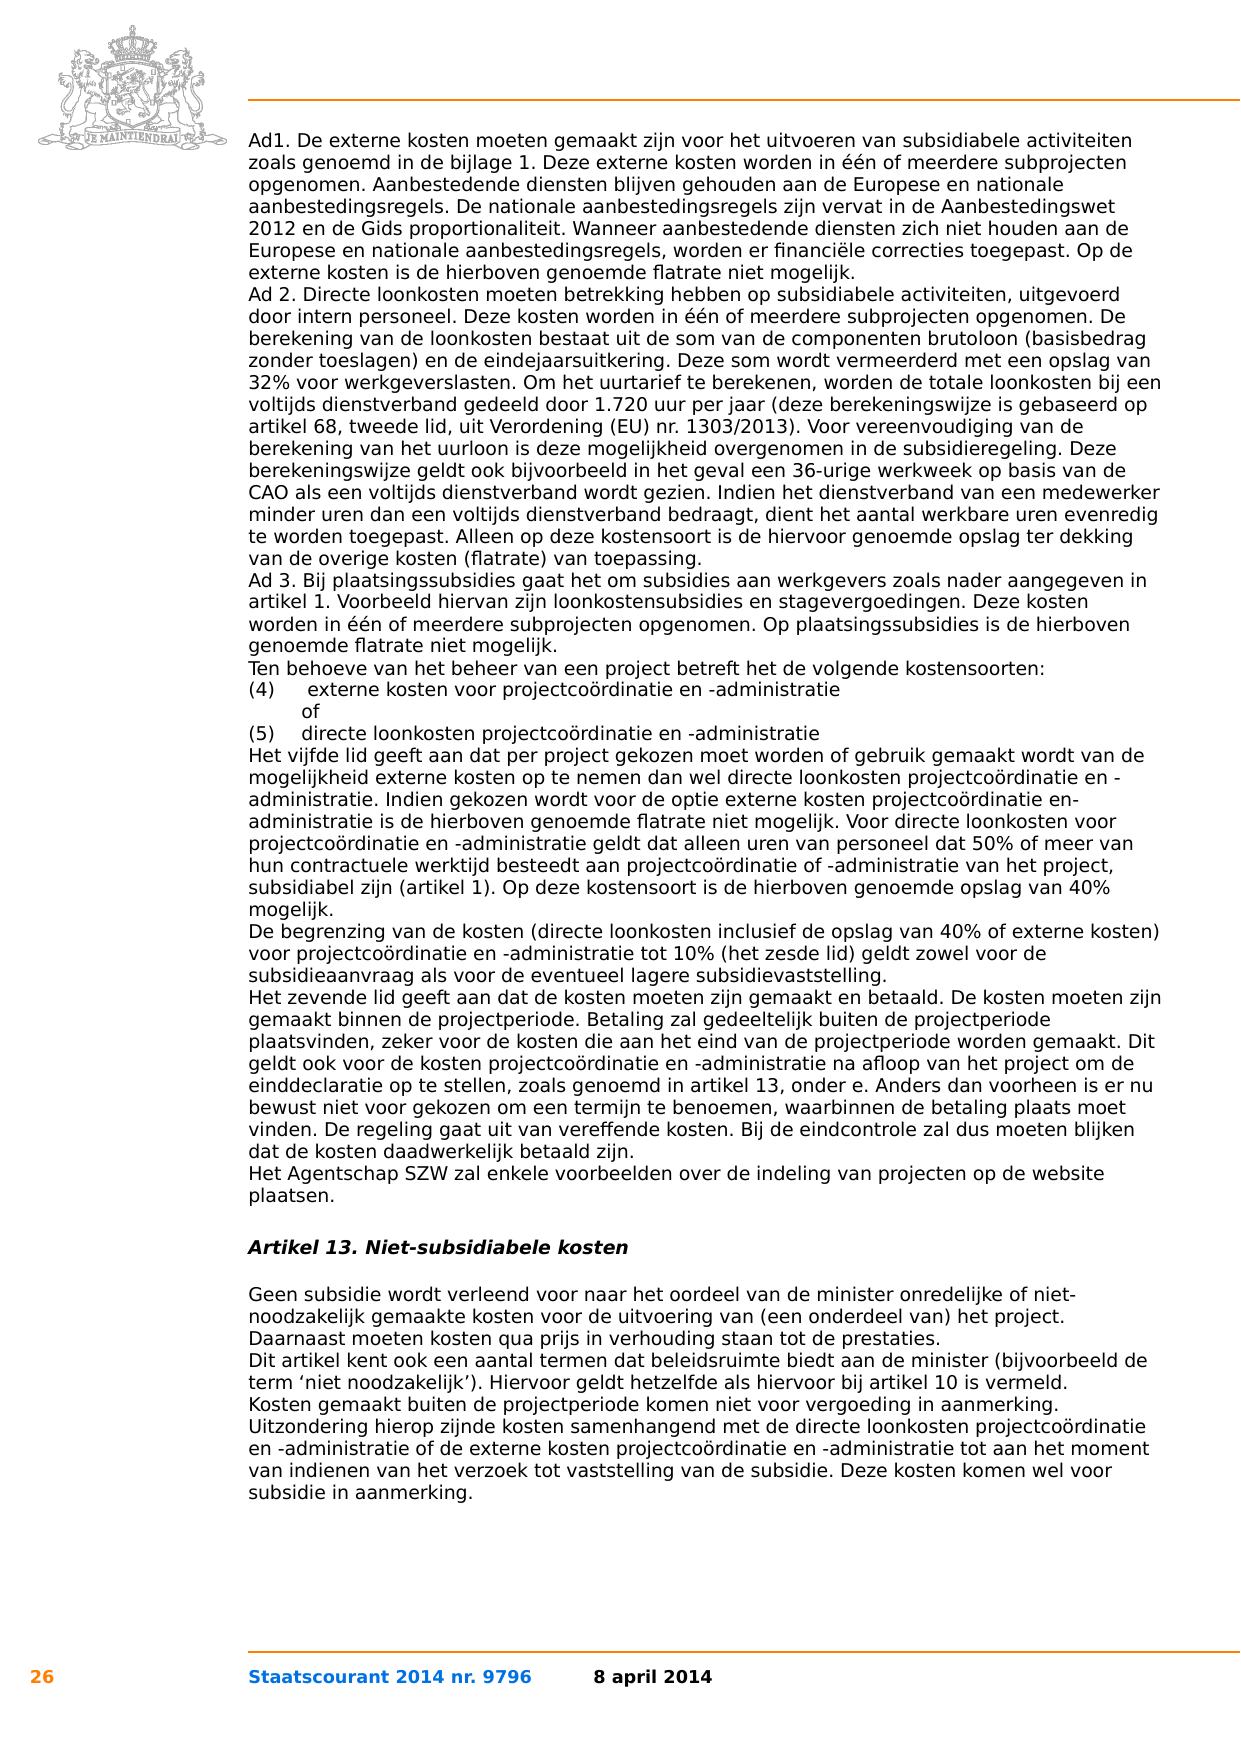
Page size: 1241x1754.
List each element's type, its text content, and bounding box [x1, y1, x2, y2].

text (4) externe kosten voor projectcoördinatie en -administratie [248, 679, 1163, 701]
text Dit artikel kent ook een aantal termen dat beleidsruimte biedt aan de minister (bijvoorbeeld de term ‘niet noodzakelijk’). Hiervoor geldt hetzelfde als hiervoor bij artikel 10 is vermeld. [248, 1350, 1163, 1394]
text Ad 2. Directe loonkosten moeten betrekking hebben op subsidiabele activiteiten, uitgevoerd door intern personeel. Deze kosten worden in één of meerdere subprojecten opgenomen. De berekening van de loonkosten bestaat uit de som van de componenten brutoloon (basisbedrag zonder toeslagen) en de eindejaarsuitkering. Deze som wordt vermeerderd met een opslag van 32% voor werkgeverslasten. Om het uurtarief te berekenen, worden de totale loonkosten bij een voltijds dienstverband gedeeld door 1.720 uur per jaar (deze berekeningswijze is gebaseerd op artikel 68, tweede lid, uit Verordening (EU) nr. 1303/2013). Voor vereenvoudiging van de berekening van het uurloon is deze mogelijkheid overgenomen in de subsidieregeling. Deze berekeningswijze geldt ook bijvoorbeeld in het geval een 36-urige werkweek op basis van de CAO als een voltijds dienstverband wordt gezien. Indien het dienstverband van een medewerker minder uren dan een voltijds dienstverband bedraagt, dient het aantal werkbare uren evenredig te worden toegepast. Alleen op deze kostensoort is de hiervoor genoemde opslag ter dekking van de overige kosten (flatrate) van toepassing. [248, 284, 1163, 569]
text Het zevende lid geeft aan dat de kosten moeten zijn gemaakt en betaald. De kosten moeten zijn gemaakt binnen de projectperiode. Betaling zal gedeeltelijk buiten de projectperiode plaatsvinden, zeker voor de kosten die aan het eind van de projectperiode worden gemaakt. Dit geldt ook voor de kosten projectcoördinatie en -administratie na afloop van het project om de einddeclaratie op te stellen, zoals genoemd in artikel 13, onder e. Anders dan voorheen is er nu bewust niet voor gekozen om een termijn te benoemen, waarbinnen de betaling plaats moet vinden. De regeling gaat uit van vereffende kosten. Bij de eindcontrole zal dus moeten blijken dat de kosten daadwerkelijk betaald zijn. [248, 987, 1163, 1163]
text Het vijfde lid geeft aan dat per project gekozen moet worden of gebruik gemaakt wordt van de mogelijkheid externe kosten op te nemen dan wel directe loonkosten projectcoördinatie en -administratie. Indien gekozen wordt voor de optie externe kosten projectcoördinatie en- administratie is de hierboven genoemde flatrate niet mogelijk. Voor directe loonkosten voor projectcoördinatie en -administratie geldt dat alleen uren van personeel dat 50% of meer van hun contractuele werktijd besteedt aan projectcoördinatie of -administratie van het project, subsidiabel zijn (artikel 1). Op deze kostensoort is de hierboven genoemde opslag van 40% mogelijk. [248, 745, 1163, 921]
picture [38, 25, 227, 150]
text Ad 3. Bij plaatsingssubsidies gaat het om subsidies aan werkgevers zoals nader aangegeven in artikel 1. Voorbeeld hiervan zijn loonkostensubsidies en stagevergoedingen. Deze kosten worden in één of meerdere subprojecten opgenomen. Op plaatsingssubsidies is de hierboven genoemde flatrate niet mogelijk. [248, 569, 1163, 657]
text De begrenzing van de kosten (directe loonkosten inclusief de opslag van 40% of externe kosten) voor projectcoördinatie en -administratie tot 10% (het zesde lid) geldt zowel voor de subsidieaanvraag als voor de eventueel lagere subsidievaststelling. [248, 921, 1163, 987]
text Ad1. De externe kosten moeten gemaakt zijn voor het uitvoeren van subsidiabele activiteiten zoals genoemd in de bijlage 1. Deze externe kosten worden in één of meerdere subprojecten opgenomen. Aanbestedende diensten blijven gehouden aan de Europese en nationale aanbestedingsregels. De nationale aanbestedingsregels zijn vervat in de Aanbestedingswet 2012 en de Gids proportionaliteit. Wanneer aanbestedende diensten zich niet houden aan de Europese en nationale aanbestedingsregels, worden er financiële correcties toegepast. Op de externe kosten is de hierboven genoemde flatrate niet mogelijk. [248, 130, 1163, 284]
text Ten behoeve van het beheer van een project betreft het de volgende kostensoorten: [248, 657, 1163, 679]
text of [301, 701, 1163, 723]
text Het Agentschap SZW zal enkele voorbeelden over de indeling van projecten op de website plaatsen. [248, 1163, 1163, 1207]
text (5) directe loonkosten projectcoördinatie en -administratie [248, 723, 1163, 745]
text Kosten gemaakt buiten de projectperiode komen niet voor vergoeding in aanmerking. Uitzondering hierop zijnde kosten samenhangend met de directe loonkosten projectcoördinatie en -administratie of de externe kosten projectcoördinatie en -administratie tot aan het moment van indienen van het verzoek tot vaststelling van de subsidie. Deze kosten komen wel voor subsidie in aanmerking. [248, 1394, 1163, 1504]
subtitle Artikel 13. Niet-subsidiabele kosten [248, 1237, 1163, 1259]
text Geen subsidie wordt verleend voor naar het oordeel van de minister onredelijke of niet-noodzakelijk gemaakte kosten voor de uitvoering van (een onderdeel van) het project. Daarnaast moeten kosten qua prijs in verhouding staan tot de prestaties. [248, 1284, 1163, 1350]
